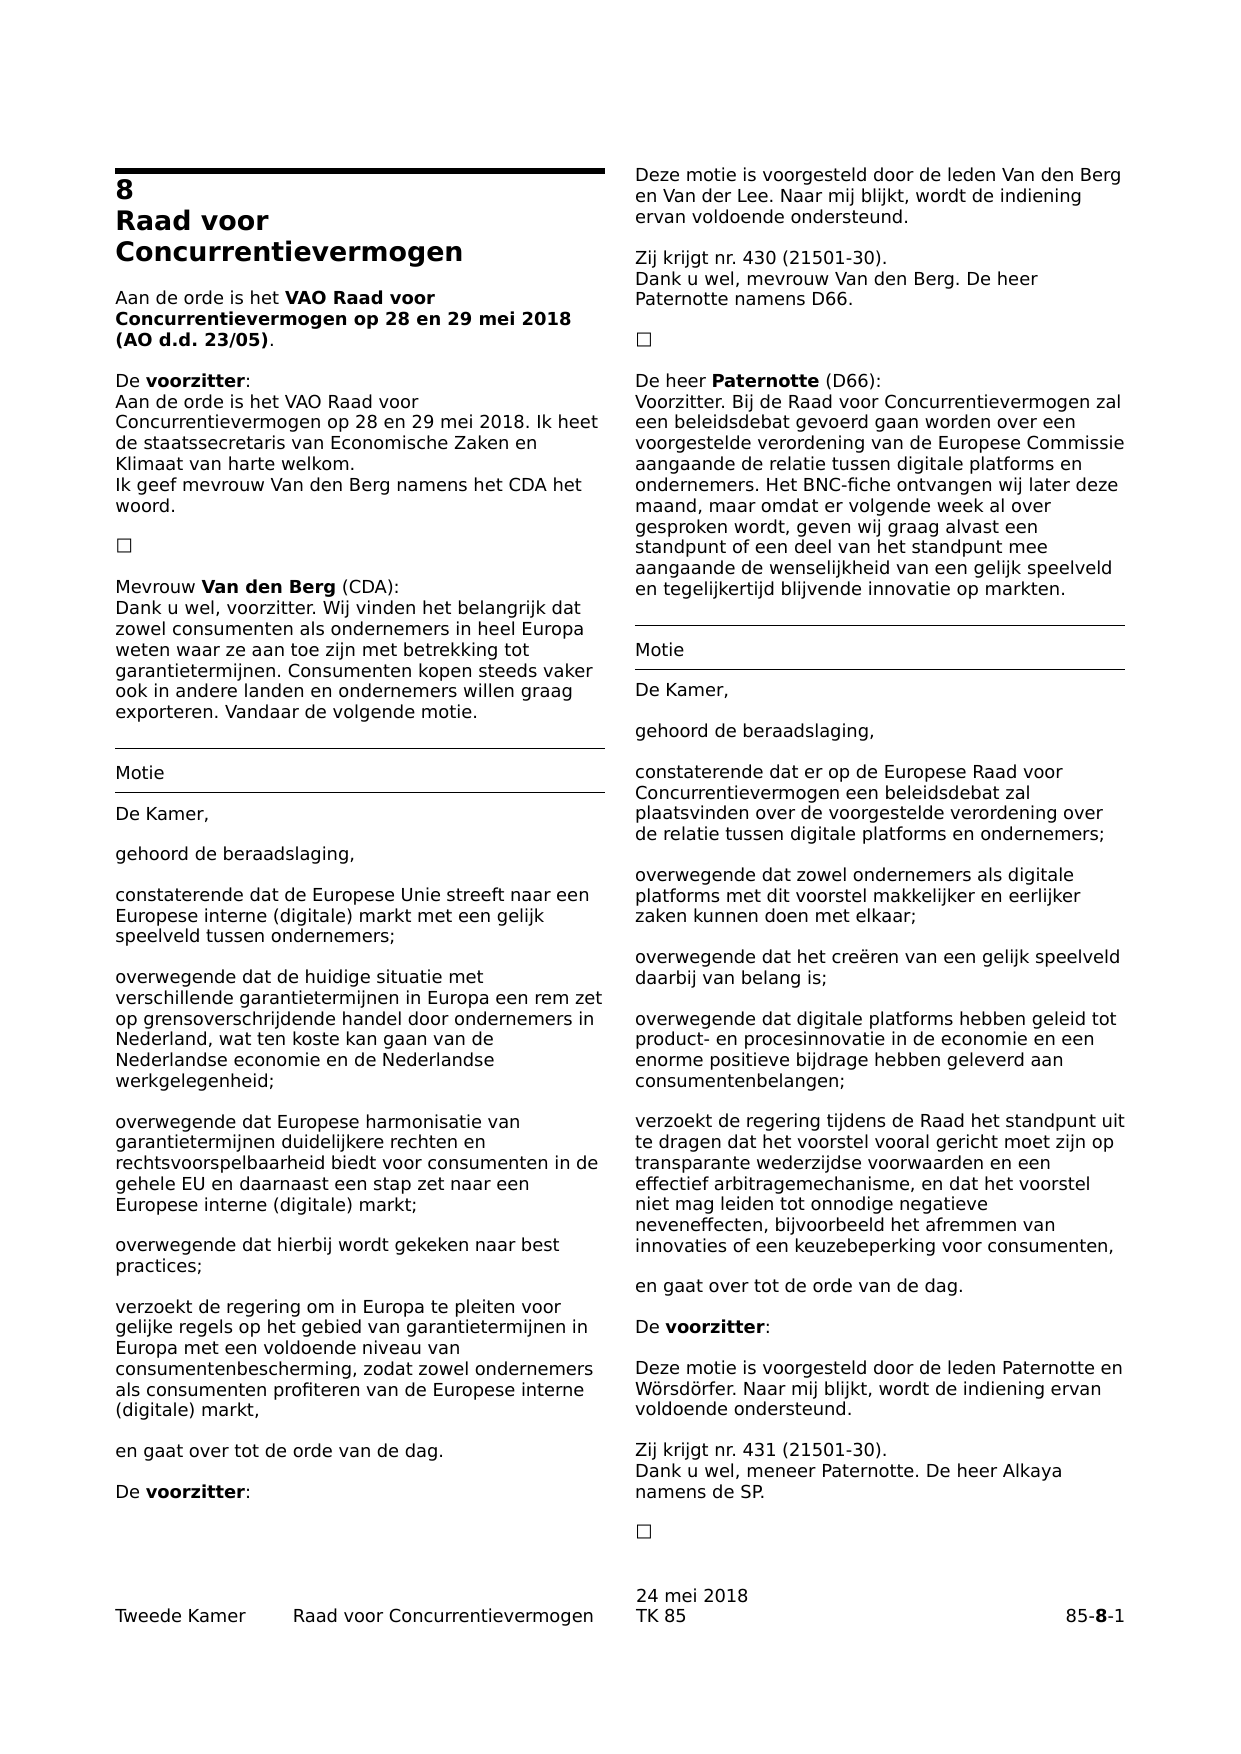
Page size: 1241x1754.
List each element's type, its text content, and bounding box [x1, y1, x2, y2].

text Motie [115, 763, 605, 783]
text gehoord de beraadslaging, [635, 721, 1125, 742]
text overwegende dat digitale platforms hebben geleid tot product- en procesinnovatie in de economie en een enorme positieve bijdrage hebben geleverd aan consumentenbelangen; [635, 1008, 1125, 1091]
text en gaat over tot de orde van de dag. [635, 1276, 1125, 1297]
text ⬜ [635, 1522, 1125, 1543]
text Voorzitter. Bij de Raad voor Concurrentievermogen zal een beleidsdebat gevoerd gaan worden over een voorgestelde verordening van de Europese Commissie aangaande de relatie tussen digitale platforms en ondernemers. Het BNC-fiche ontvangen wij later deze maand, maar omdat er volgende week al over gesproken wordt, geven wij graag alvast een standpunt of een deel van het standpunt mee aangaande de wenselijkheid van een gelijk speelveld en tegelijkertijd blijvende innovatie op markten. [635, 391, 1125, 600]
text overwegende dat de huidige situatie met verschillende garantietermijnen in Europa een rem zet op grensoverschrijdende handel door ondernemers in Nederland, wat ten koste kan gaan van de Nederlandse economie en de Nederlandse werkgelegenheid; [115, 967, 605, 1091]
text De Kamer, [635, 680, 1125, 701]
text overwegende dat hierbij wordt gekeken naar best practices; [115, 1235, 605, 1277]
text De heer Paternotte (D66): [635, 371, 1125, 391]
text constaterende dat de Europese Unie streeft naar een Europese interne (digitale) markt met een gelijk speelveld tussen ondernemers; [115, 885, 605, 947]
text Motie [635, 639, 1125, 660]
text De voorzitter: [115, 371, 605, 391]
text overwegende dat het creëren van een gelijk speelveld daarbij van belang is; [635, 947, 1125, 988]
text Dank u wel, meneer Paternotte. De heer Alkaya namens de SP. [635, 1461, 1125, 1502]
title 8 Raad voor Concurrentievermogen [115, 174, 605, 268]
text verzoekt de regering om in Europa te pleiten voor gelijke regels op het gebied van garantietermijnen in Europa met een voldoende niveau van consumentenbescherming, zodat zowel ondernemers als consumenten profiteren van de Europese interne (digitale) markt, [115, 1297, 605, 1421]
text en gaat over tot de orde van de dag. [115, 1441, 605, 1462]
text Zij krijgt nr. 431 (21501-30). [635, 1440, 1125, 1461]
text Deze motie is voorgesteld door de leden Van den Berg en Van der Lee. Naar mij blijkt, wordt de indiening ervan voldoende ondersteund. [635, 165, 1125, 227]
text Aan de orde is het VAO Raad voor Concurrentievermogen op 28 en 29 mei 2018. Ik heet de staatssecretaris van Economische Zaken en Klimaat van harte welkom. [115, 391, 605, 475]
text constaterende dat er op de Europese Raad voor Concurrentievermogen een beleidsdebat zal plaatsvinden over de voorgestelde verordening over de relatie tussen digitale platforms en ondernemers; [635, 762, 1125, 845]
text Aan de orde is het VAO Raad voor Concurrentievermogen op 28 en 29 mei 2018 (AO d.d. 23/05). [115, 288, 605, 351]
text verzoekt de regering tijdens de Raad het standpunt uit te dragen dat het voorstel vooral gericht moet zijn op transparante wederzijdse voorwaarden en een effectief arbitragemechanisme, en dat het voorstel niet mag leiden tot onnodige negatieve neveneffecten, bijvoorbeeld het afremmen van innovaties of een keuzebeperking voor consumenten, [635, 1111, 1125, 1256]
text overwegende dat Europese harmonisatie van garantietermijnen duidelijkere rechten en rechtsvoorspelbaarheid biedt voor consumenten in de gehele EU en daarnaast een stap zet naar een Europese interne (digitale) markt; [115, 1111, 605, 1215]
text ⬜ [115, 536, 605, 557]
text Ik geef mevrouw Van den Berg namens het CDA het woord. [115, 475, 605, 516]
text De voorzitter: [635, 1317, 1125, 1338]
text Dank u wel, voorzitter. Wij vinden het belangrijk dat zowel consumenten als ondernemers in heel Europa weten waar ze aan toe zijn met betrekking tot garantietermijnen. Consumenten kopen steeds vaker ook in andere landen en ondernemers willen graag exporteren. Vandaar de volgende motie. [115, 598, 605, 723]
text overwegende dat zowel ondernemers als digitale platforms met dit voorstel makkelijker en eerlijker zaken kunnen doen met elkaar; [635, 865, 1125, 927]
text De Kamer, [115, 803, 605, 824]
text Dank u wel, mevrouw Van den Berg. De heer Paternotte namens D66. [635, 268, 1125, 310]
text gehoord de beraadslaging, [115, 844, 605, 865]
text Mevrouw Van den Berg (CDA): [115, 577, 605, 598]
text De voorzitter: [115, 1482, 605, 1502]
text Zij krijgt nr. 430 (21501-30). [635, 247, 1125, 268]
text ⬜ [635, 330, 1125, 351]
text Deze motie is voorgesteld door de leden Paternotte en Wörsdörfer. Naar mij blijkt, wordt de indiening ervan voldoende ondersteund. [635, 1358, 1125, 1420]
